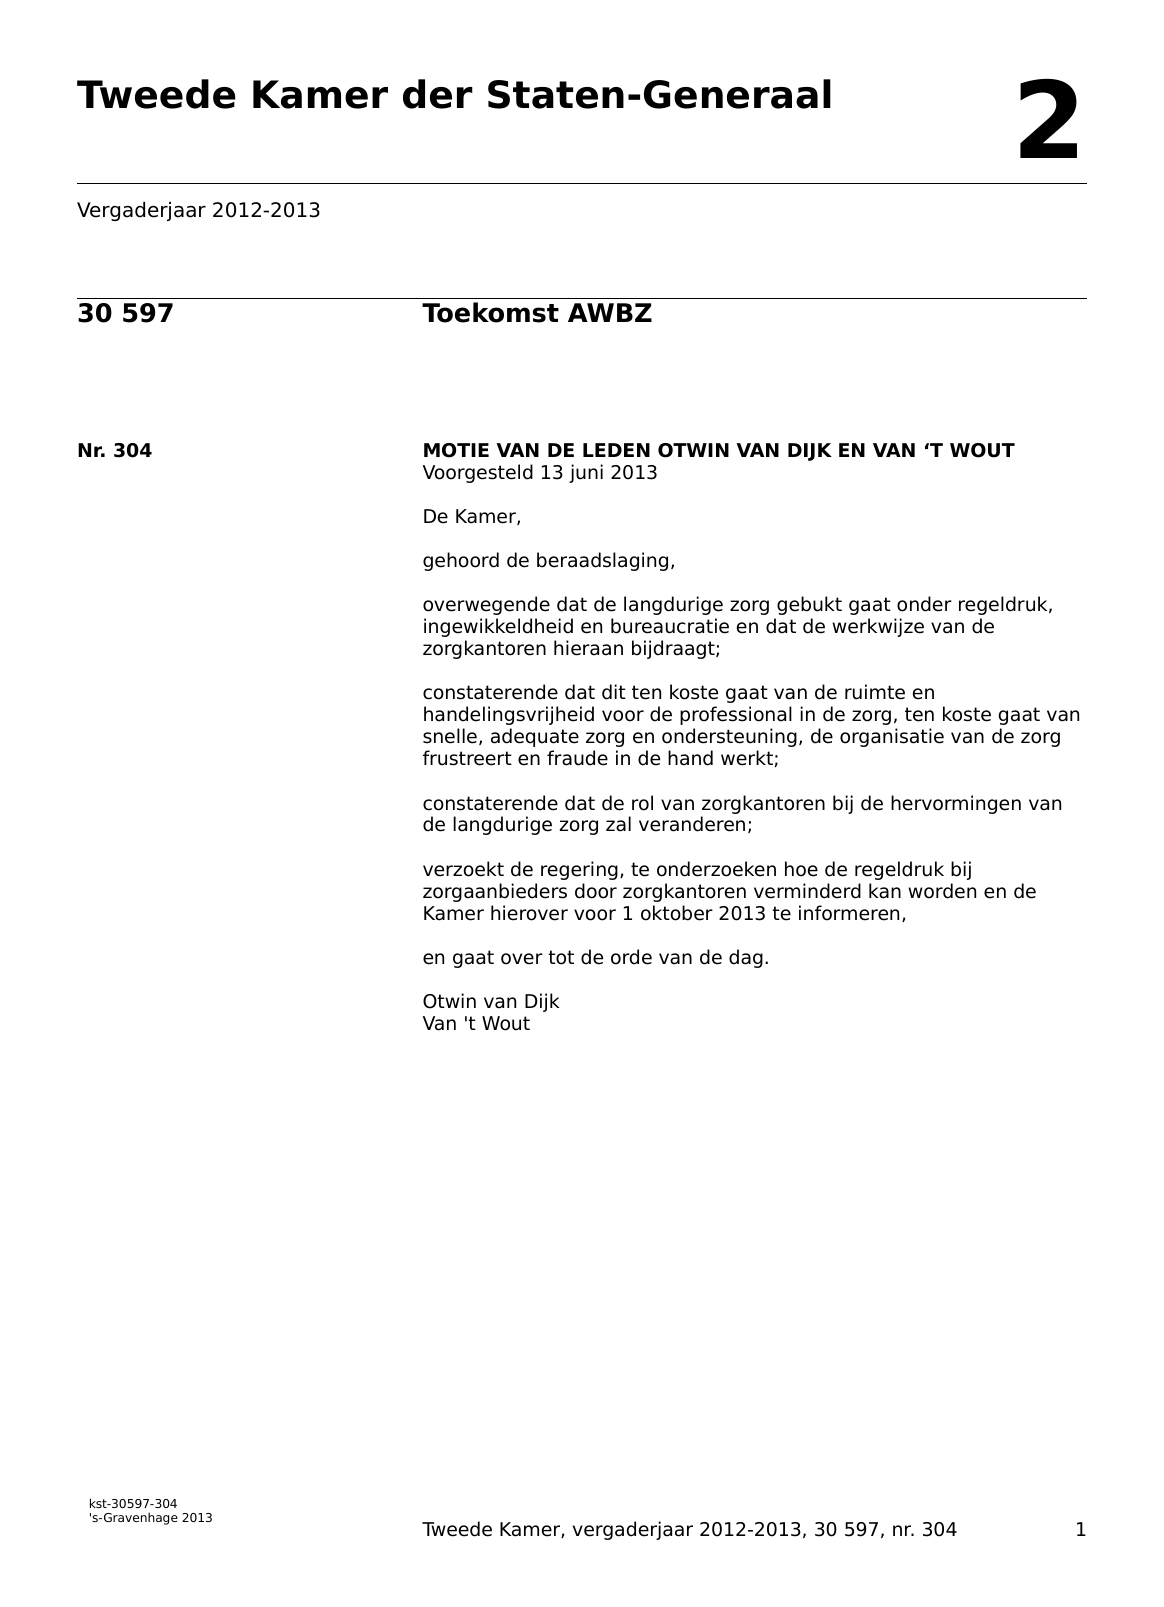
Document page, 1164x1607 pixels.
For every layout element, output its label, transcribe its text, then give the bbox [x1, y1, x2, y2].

text overwegende dat de langdurige zorg gebukt gaat onder regeldruk, ingewikkeldheid en bureaucratie en dat de werkwijze van de zorgkantoren hieraan bijdraagt; [422, 594, 1087, 660]
subtitle 30 597 Toekomst AWBZ [77, 299, 1087, 329]
text kst-30597-304 [88, 1497, 323, 1511]
text Otwin van Dijk [422, 991, 1087, 1013]
text Voorgesteld 13 juni 2013 [422, 462, 1087, 484]
text constaterende dat de rol van zorgkantoren bij de hervormingen van de langdurige zorg zal veranderen; [422, 792, 1087, 836]
table_header 2 [886, 59, 1087, 183]
text verzoekt de regering, te onderzoeken hoe de regeldruk bij zorgaanbieders door zorgkantoren verminderd kan worden en de Kamer hierover voor 1 oktober 2013 te informeren, [422, 858, 1087, 924]
text De Kamer, [422, 506, 1087, 528]
text constaterende dat dit ten koste gaat van de ruimte en handelingsvrijheid voor de professional in de zorg, ten koste gaat van snelle, adequate zorg en ondersteuning, de organisatie van de zorg frustreert en fraude in de hand werkt; [422, 682, 1087, 770]
subtitle Nr. 304 MOTIE VAN DE LEDEN OTWIN VAN DIJK EN VAN ‘T WOUT [77, 440, 1087, 462]
text 's-Gravenhage 2013 [88, 1511, 323, 1525]
text gehoord de beraadslaging, [422, 550, 1087, 572]
table_header Tweede Kamer der Staten-Generaal [77, 59, 886, 183]
table_cell Vergaderjaar 2012-2013 [77, 184, 1087, 298]
text en gaat over tot de orde van de dag. [422, 947, 1087, 969]
text Van 't Wout [422, 1013, 1087, 1035]
